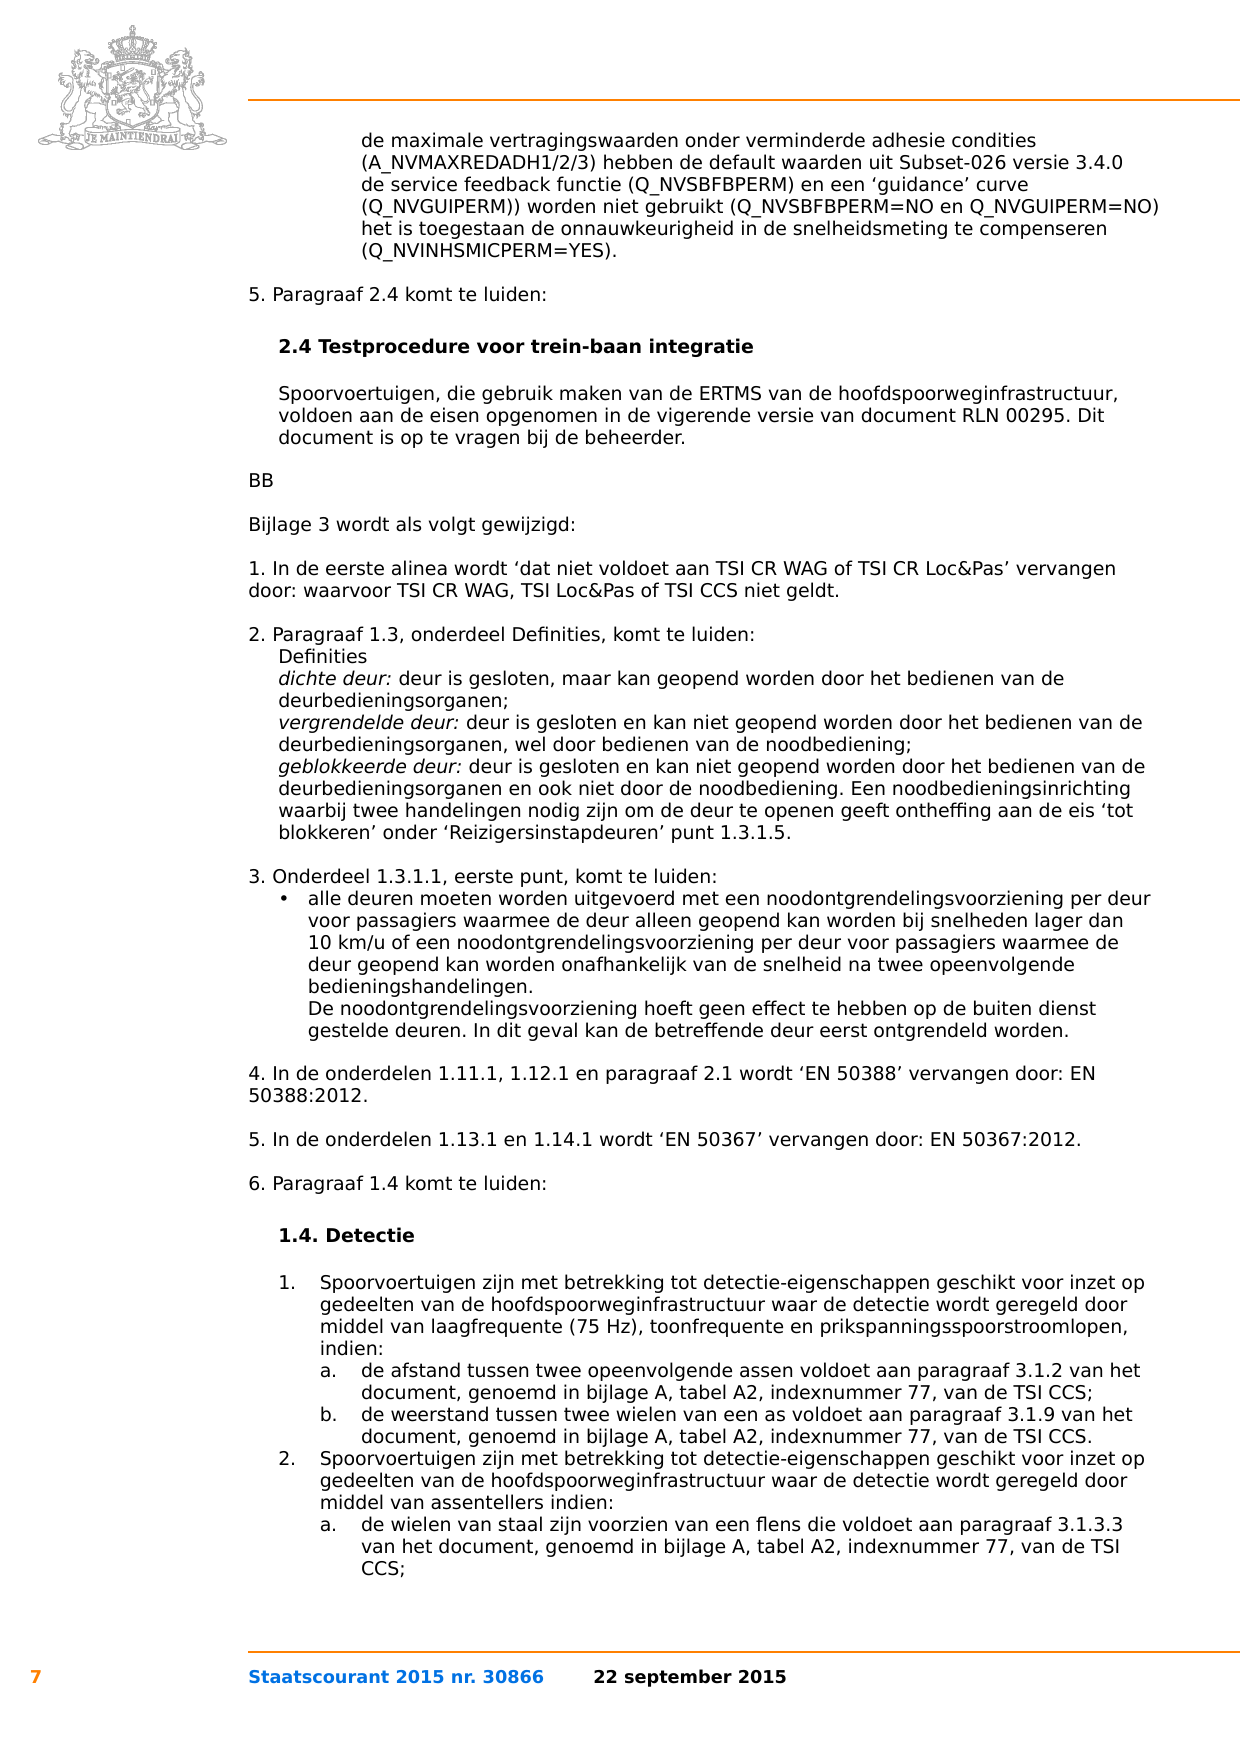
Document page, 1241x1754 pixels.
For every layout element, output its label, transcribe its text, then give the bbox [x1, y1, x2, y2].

text De noodontgrendelingsvoorziening hoeft geen effect te hebben op de buiten dienst gestelde deuren. In dit geval kan de betreffende deur eerst ontgrendeld worden. [308, 997, 1163, 1041]
text 6. Paragraaf 1.4 komt te luiden: [248, 1173, 1163, 1195]
picture [38, 25, 227, 150]
text Spoorvoertuigen, die gebruik maken van de ERTMS van de hoofdspoorweginfrastructuur, voldoen aan de eisen opgenomen in de vigerende versie van document RLN 00295. Dit document is op te vragen bij de beheerder. [278, 383, 1163, 448]
text 5. Paragraaf 2.4 komt te luiden: [248, 284, 1163, 306]
text 1. In de eerste alinea wordt ‘dat niet voldoet aan TSI CR WAG of TSI CR Loc&Pas’ vervangen door: waarvoor TSI CR WAG, TSI Loc&Pas of TSI CCS niet geldt. [248, 558, 1163, 602]
text dichte deur: deur is gesloten, maar kan geopend worden door het bedienen van de deurbedieningsorganen; [278, 668, 1163, 712]
text 2. Spoorvoertuigen zijn met betrekking tot detectie-eigenschappen geschikt voor inzet op gedeelten van de hoofdspoorweginfrastructuur waar de detectie wordt geregeld door middel van assentellers indien: [278, 1448, 1163, 1514]
text de maximale vertragingswaarden onder verminderde adhesie condities (A_NVMAXREDADH1/2/3) hebben de default waarden uit Subset-026 versie 3.4.0 [361, 130, 1163, 174]
text Bijlage 3 wordt als volgt gewijzigd: [248, 514, 1163, 536]
text vergrendelde deur: deur is gesloten en kan niet geopend worden door het bedienen van de deurbedieningsorganen, wel door bedienen van de noodbediening; [278, 712, 1163, 756]
text a. de wielen van staal zijn voorzien van een flens die voldoet aan paragraaf 3.1.3.3 van het document, genoemd in bijlage A, tabel A2, indexnummer 77, van de TSI CCS; [319, 1514, 1163, 1580]
text • alle deuren moeten worden uitgevoerd met een noodontgrendelingsvoorziening per deur voor passagiers waarmee de deur alleen geopend kan worden bij snelheden lager dan 10 km/u of een noodontgrendelingsvoorziening per deur voor passagiers waarmee de deur geopend kan worden onafhankelijk van de snelheid na twee opeenvolgende bedieningshandelingen. [278, 888, 1163, 997]
text a. de afstand tussen twee opeenvolgende assen voldoet aan paragraaf 3.1.2 van het document, genoemd in bijlage A, tabel A2, indexnummer 77, van de TSI CCS; [319, 1360, 1163, 1404]
text b. de weerstand tussen twee wielen van een as voldoet aan paragraaf 3.1.9 van het document, genoemd in bijlage A, tabel A2, indexnummer 77, van de TSI CCS. [319, 1404, 1163, 1448]
text de service feedback functie (Q_NVSBFBPERM) en een ‘guidance’ curve (Q_NVGUIPERM)) worden niet gebruikt (Q_NVSBFBPERM=NO en Q_NVGUIPERM=NO) [361, 174, 1163, 218]
text 3. Onderdeel 1.3.1.1, eerste punt, komt te luiden: [248, 866, 1163, 888]
subtitle 1.4. Detectie [278, 1225, 1163, 1247]
text geblokkeerde deur: deur is gesloten en kan niet geopend worden door het bedienen van de deurbedieningsorganen en ook niet door de noodbediening. Een noodbedieningsinrichting waarbij twee handelingen nodig zijn om de deur te openen geeft ontheffing aan de eis ‘tot blokkeren’ onder ‘Reizigersinstapdeuren’ punt 1.3.1.5. [278, 756, 1163, 844]
text BB [248, 470, 1163, 492]
text 1. Spoorvoertuigen zijn met betrekking tot detectie-eigenschappen geschikt voor inzet op gedeelten van de hoofdspoorweginfrastructuur waar de detectie wordt geregeld door middel van laagfrequente (75 Hz), toonfrequente en prikspanningsspoorstroomlopen, indien: [278, 1272, 1163, 1360]
text 5. In de onderdelen 1.13.1 en 1.14.1 wordt ‘EN 50367’ vervangen door: EN 50367:2012. [248, 1129, 1163, 1151]
subtitle 2.4 Testprocedure voor trein-baan integratie [278, 336, 1163, 358]
text 2. Paragraaf 1.3, onderdeel Definities, komt te luiden: [248, 624, 1163, 646]
text het is toegestaan de onnauwkeurigheid in de snelheidsmeting te compenseren (Q_NVINHSMICPERM=YES). [361, 218, 1163, 262]
text Definities [278, 646, 1163, 668]
text 4. In de onderdelen 1.11.1, 1.12.1 en paragraaf 2.1 wordt ‘EN 50388’ vervangen door: EN 50388:2012. [248, 1063, 1163, 1107]
